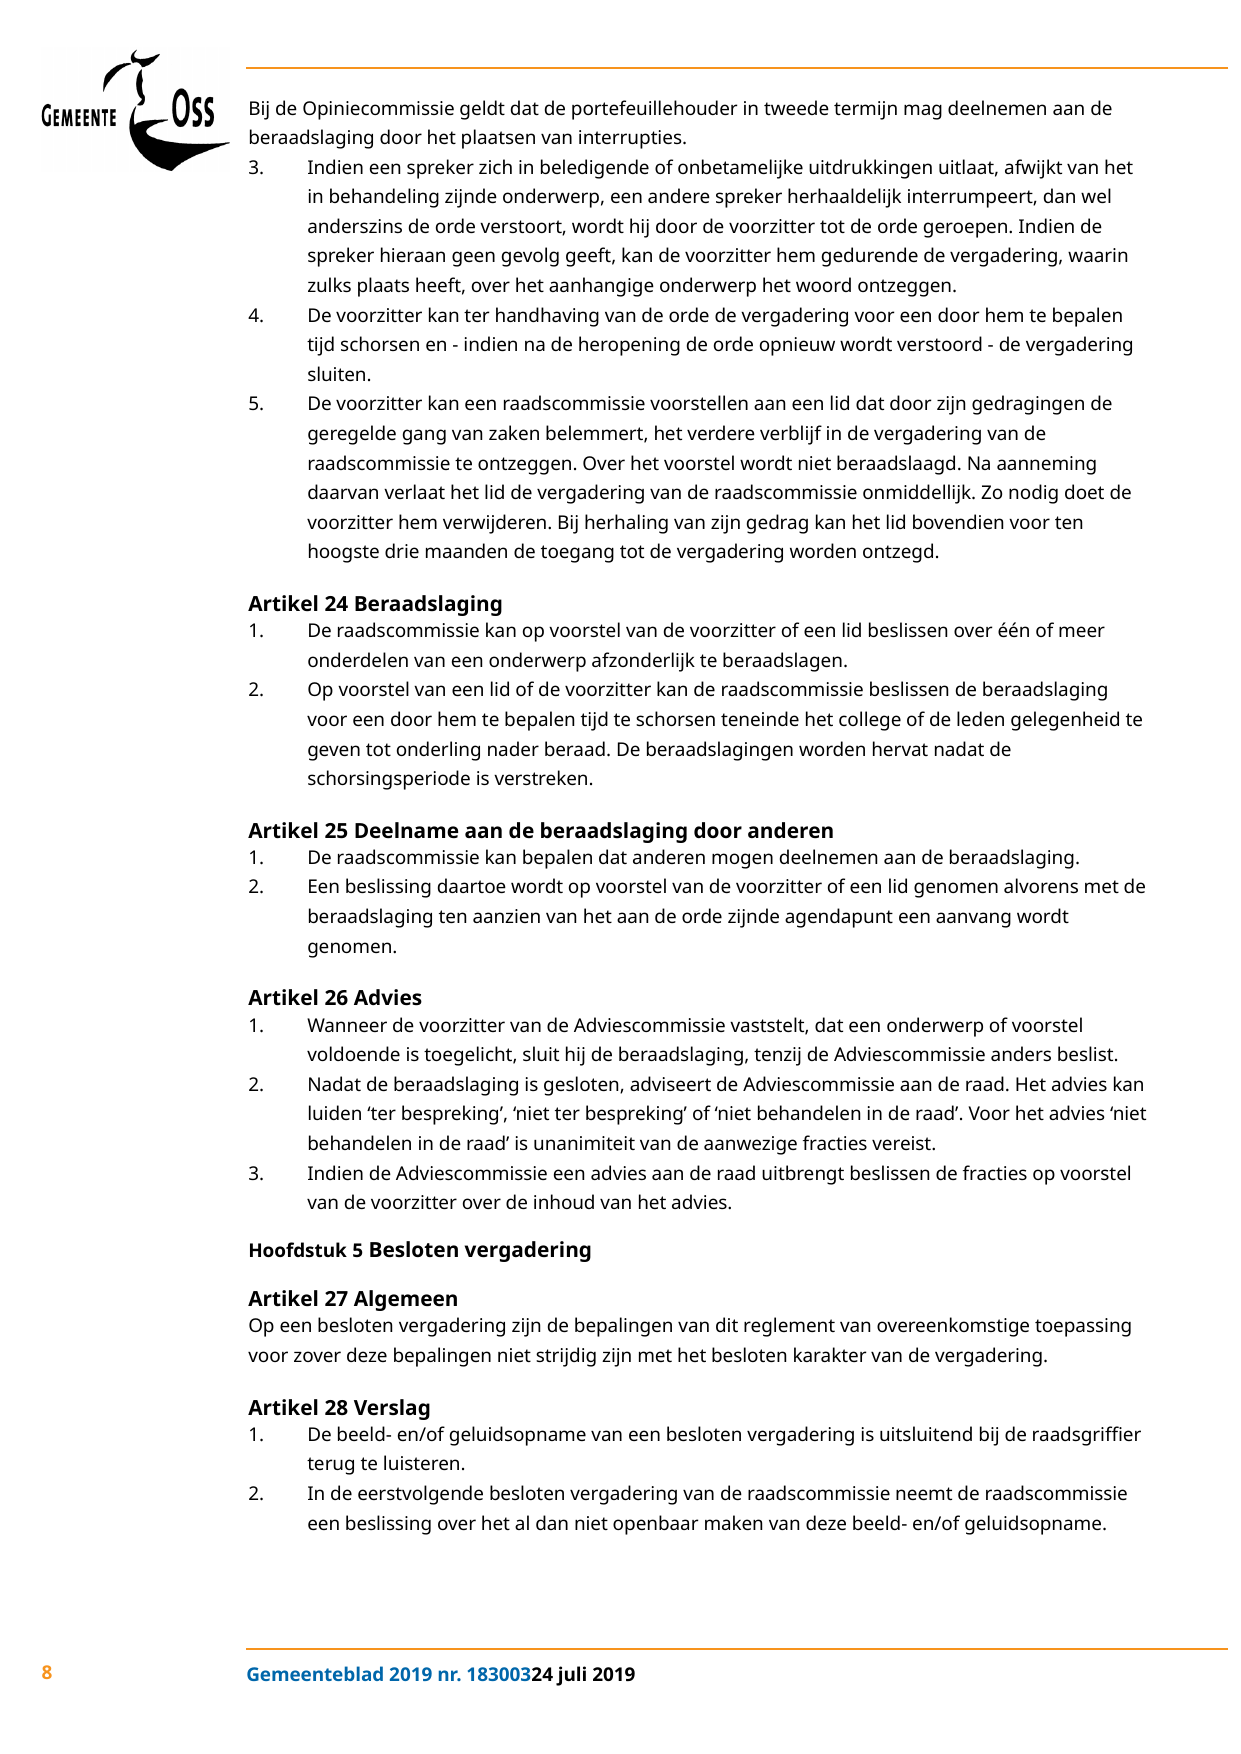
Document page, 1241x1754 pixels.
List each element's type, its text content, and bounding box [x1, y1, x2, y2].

picture [41, 47, 231, 172]
list Indien de Adviescommissie een advies aan de raad uitbrengt beslissen de fracties op voorstel van de voorzitter over de inhoud van het advies. [248, 1160, 1152, 1215]
list Op voorstel van een lid of de voorzitter kan de raadscommissie beslissen de beraadslaging voor een door hem te bepalen tijd te schorsen teneinde het college of de leden gelegenheid te geven tot onderling nader beraad. De beraadslagingen worden hervat nadat de schorsingsperiode is verstreken. [248, 677, 1152, 791]
list Wanneer de voorzitter van de Adviescommissie vaststelt, dat een onderwerp of voorstel voldoende is toegelicht, sluit hij de beraadslaging, tenzij de Adviescommissie anders beslist. [248, 1012, 1152, 1067]
list De voorzitter kan ter handhaving van de orde de vergadering voor een door hem te bepalen tijd schorsen en - indien na de heropening de orde opnieuw wordt verstoord - de vergadering sluiten. [248, 302, 1152, 387]
text Artikel 25 Deelname aan de beraadslaging door anderen [248, 816, 1152, 844]
text Hoofdstuk 5 Besloten vergadering [248, 1235, 1152, 1263]
text Artikel 24 Beraadslaging [248, 589, 1152, 617]
text Op een besloten vergadering zijn de bepalingen van dit reglement van overeenkomstige toepassing voor zover deze bepalingen niet strijdig zijn met het besloten karakter van de vergadering. [248, 1313, 1152, 1368]
list Een beslissing daartoe wordt op voorstel van de voorzitter of een lid genomen alvorens met de beraadslaging ten aanzien van het aan de orde zijnde agendapunt een aanvang wordt genomen. [248, 874, 1152, 959]
list De raadscommissie kan bepalen dat anderen mogen deelnemen aan de beraadslaging. [248, 844, 1152, 870]
text Artikel 28 Verslag [248, 1393, 1152, 1421]
list De beeld- en/of geluidsopname van een besloten vergadering is uitsluitend bij de raadsgriffier terug te luisteren. [248, 1421, 1152, 1476]
list Nadat de beraadslaging is gesloten, adviseert de Adviescommissie aan de raad. Het advies kan luiden ‘ter bespreking’, ‘niet ter bespreking’ of ‘niet behandelen in de raad’. Voor het advies ‘niet behandelen in de raad’ is unanimiteit van de aanwezige fracties vereist. [248, 1071, 1152, 1156]
text Bij de Opiniecommissie geldt dat de portefeuillehouder in tweede termijn mag deelnemen aan de beraadslaging door het plaatsen van interrupties. [248, 95, 1152, 150]
list Indien een spreker zich in beledigende of onbetamelijke uitdrukkingen uitlaat, afwijkt van het in behandeling zijnde onderwerp, een andere spreker herhaaldelijk interrumpeert, dan wel anderszins de orde verstoort, wordt hij door de voorzitter tot de orde geroepen. Indien de spreker hieraan geen gevolg geeft, kan de voorzitter hem gedurende de vergadering, waarin zulks plaats heeft, over het aanhangige onderwerp het woord ontzeggen. [248, 154, 1152, 298]
text Artikel 27 Algemeen [248, 1284, 1152, 1313]
list De voorzitter kan een raadscommissie voorstellen aan een lid dat door zijn gedragingen de geregelde gang van zaken belemmert, het verdere verblijf in de vergadering van de raadscommissie te ontzeggen. Over het voorstel wordt niet beraadslaagd. Na aanneming daarvan verlaat het lid de vergadering van de raadscommissie onmiddellijk. Zo nodig doet de voorzitter hem verwijderen. Bij herhaling van zijn gedrag kan het lid bovendien voor ten hoogste drie maanden de toegang tot de vergadering worden ontzegd. [248, 391, 1152, 564]
list De raadscommissie kan op voorstel van de voorzitter of een lid beslissen over één of meer onderdelen van een onderwerp afzonderlijk te beraadslagen. [248, 617, 1152, 673]
text Artikel 26 Advies [248, 983, 1152, 1012]
list In de eerstvolgende besloten vergadering van de raadscommissie neemt de raadscommissie een beslissing over het al dan niet openbaar maken van deze beeld- en/of geluidsopname. [248, 1480, 1152, 1536]
